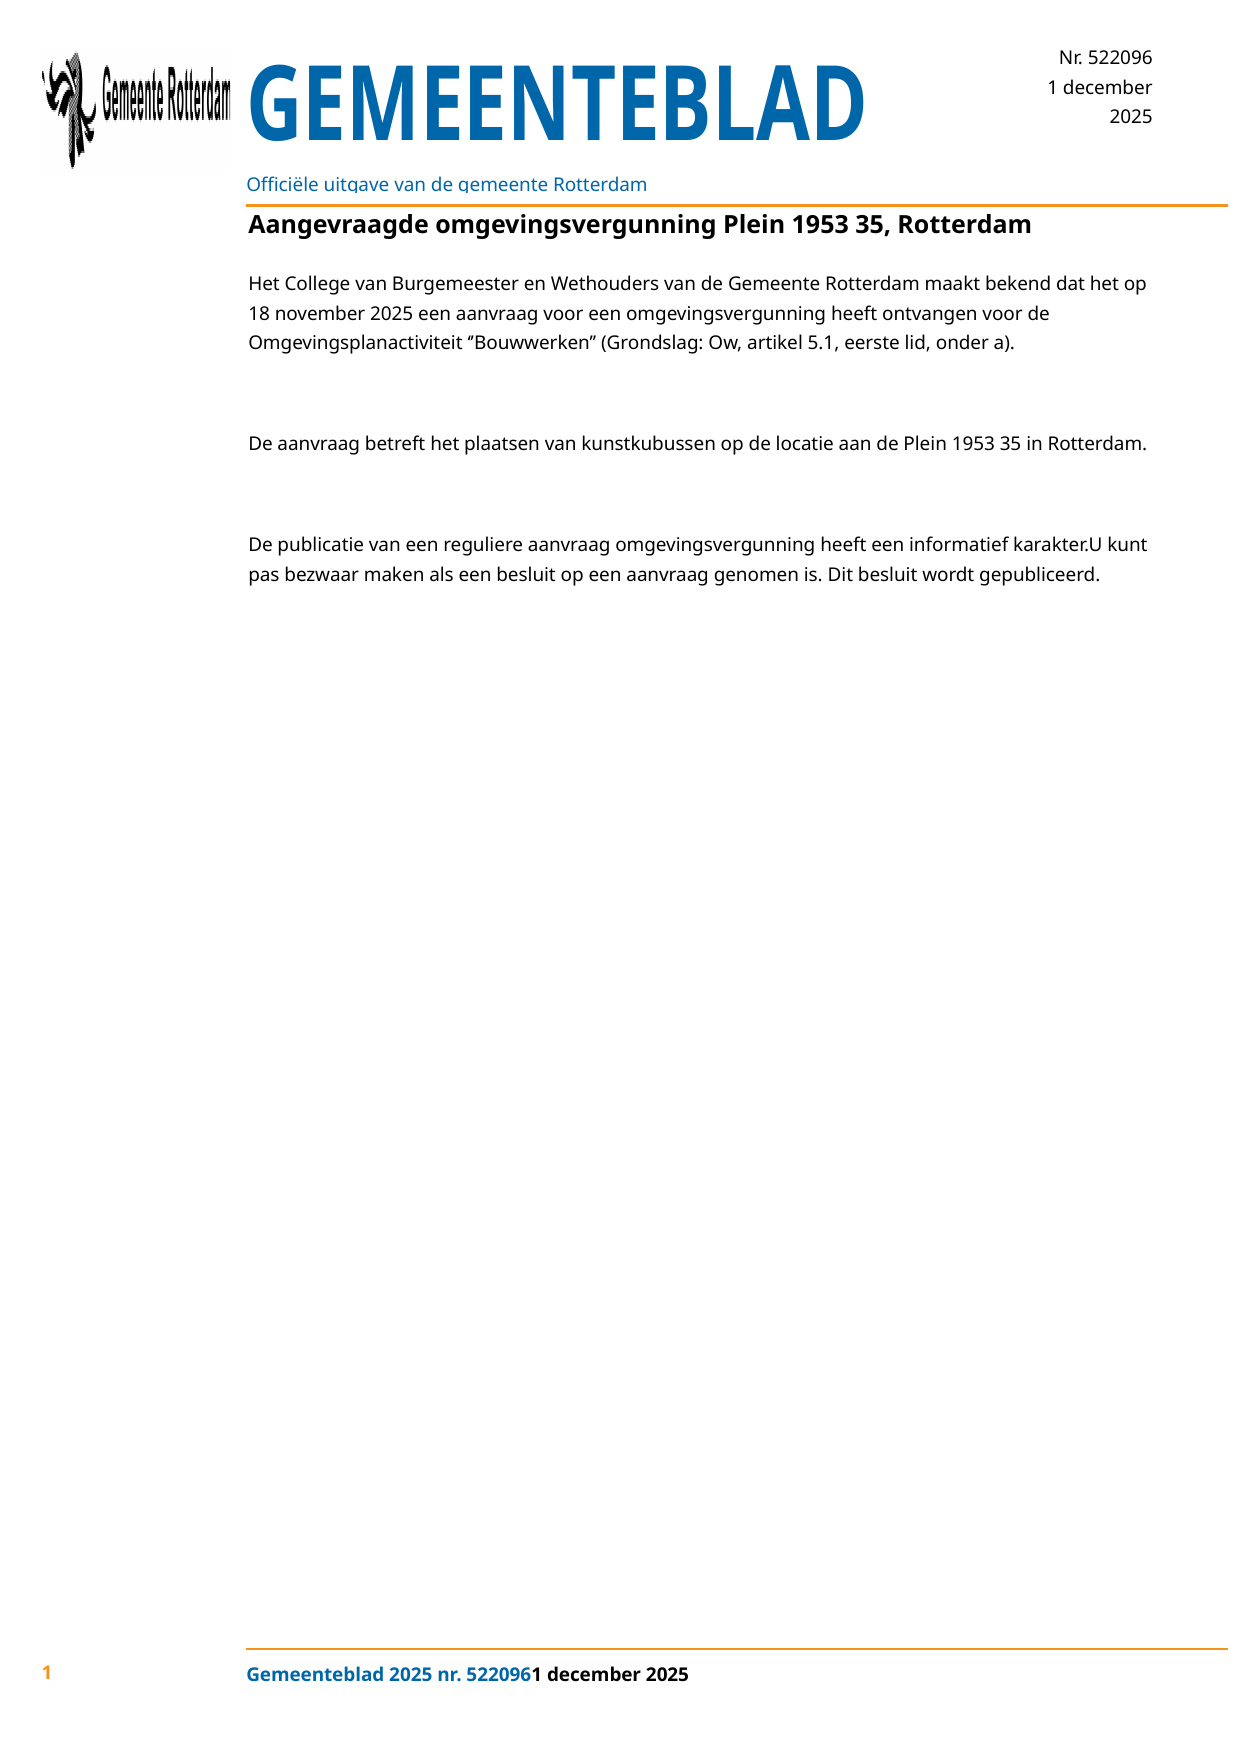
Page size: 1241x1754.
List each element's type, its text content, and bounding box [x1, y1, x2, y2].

text De publicatie van een reguliere aanvraag omgevingsvergunning heeft een informatief karakter.U kunt pas bezwaar maken als een besluit op een aanvraag genomen is. Dit besluit wordt gepubliceerd. [248, 531, 1152, 586]
text Aangevraagde omgevingsvergunning Plein 1953 35, Rotterdam [248, 207, 1152, 241]
text Het College van Burgemeester en Wethouders van de Gemeente Rotterdam maakt bekend dat het op 18 november 2025 een aanvraag voor een omgevingsvergunning heeft ontvangen voor de Omgevingsplanactiviteit ‘’Bouwwerken’’ (Grondslag: Ow, artikel 5.1, eerste lid, onder a). [248, 270, 1152, 355]
text De aanvraag betreft het plaatsen van kunstkubussen op de locatie aan de Plein 1953 35 in Rotterdam. [248, 430, 1152, 456]
picture [41, 47, 231, 172]
